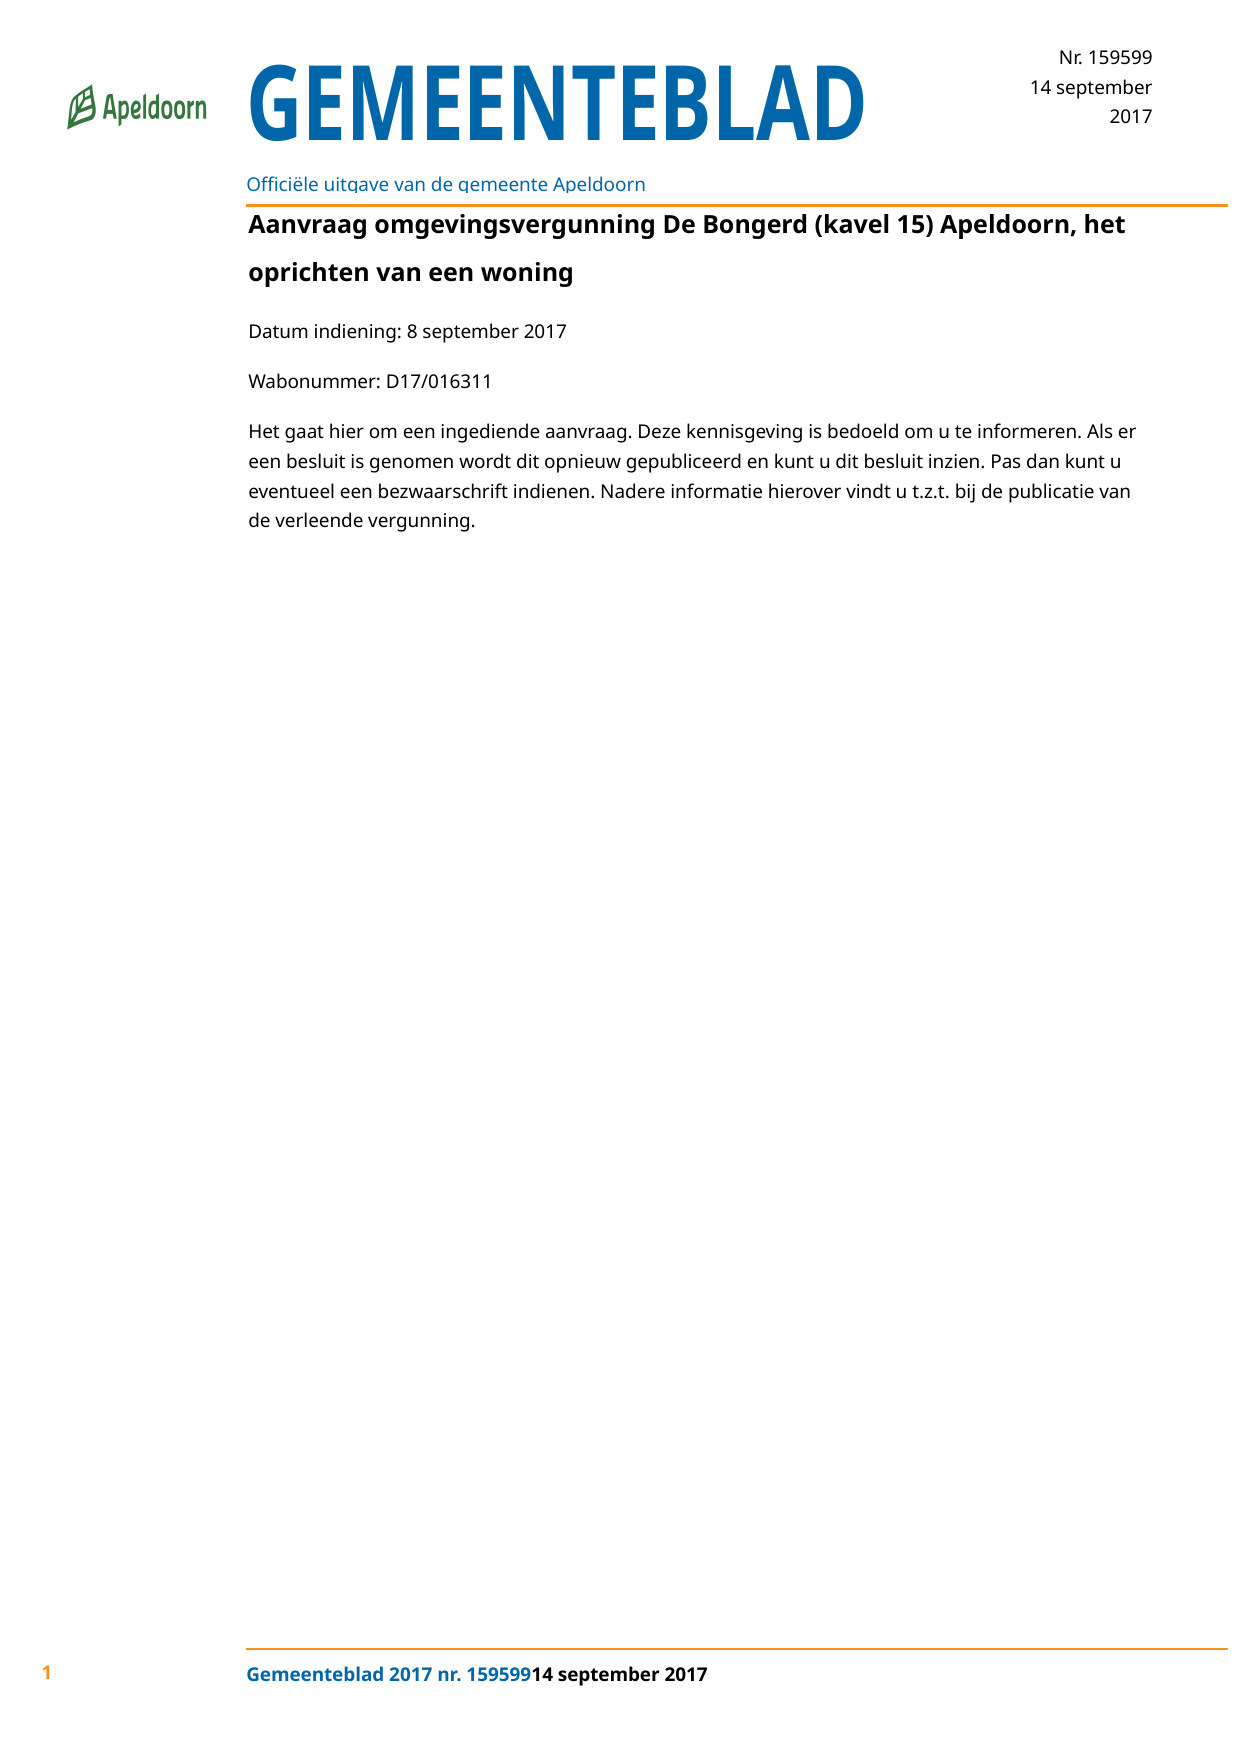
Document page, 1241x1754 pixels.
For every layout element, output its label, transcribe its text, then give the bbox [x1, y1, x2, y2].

picture [41, 47, 231, 172]
text Wabonummer: D17/016311 [248, 368, 1152, 394]
text Aanvraag omgevingsvergunning De Bongerd (kavel 15) Apeldoorn, het oprichten van een woning [248, 207, 1152, 288]
text Het gaat hier om een ingediende aanvraag. Deze kennisgeving is bedoeld om u te informeren. Als er een besluit is genomen wordt dit opnieuw gepubliceerd en kunt u dit besluit inzien. Pas dan kunt u eventueel een bezwaarschrift indienen. Nadere informatie hierover vindt u t.z.t. bij de publicatie van de verleende vergunning. [248, 419, 1152, 533]
text Datum indiening: 8 september 2017 [248, 318, 1152, 344]
